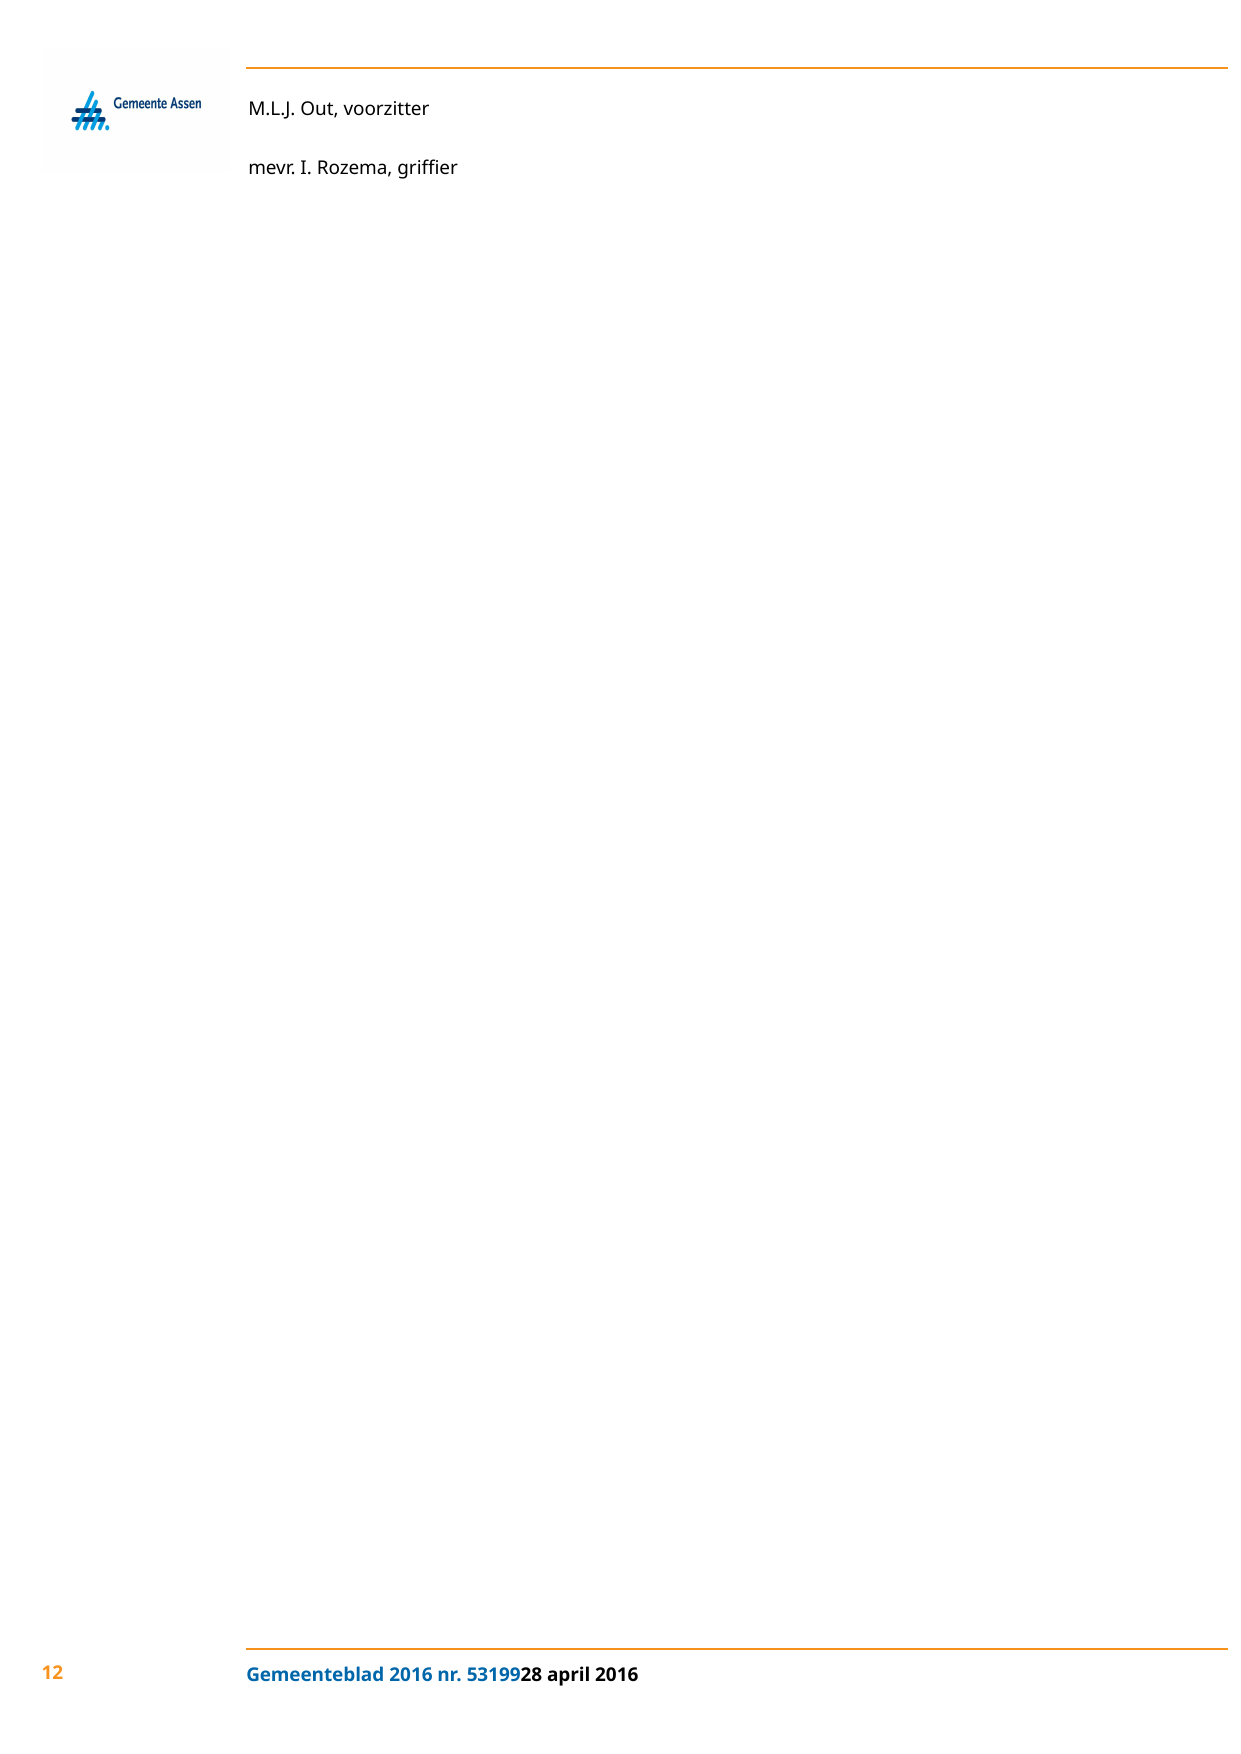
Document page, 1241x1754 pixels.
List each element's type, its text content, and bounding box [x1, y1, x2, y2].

picture [41, 47, 231, 172]
text M.L.J. Out, voorzitter [248, 95, 1152, 121]
text mevr. I. Rozema, griffier [248, 154, 1152, 180]
